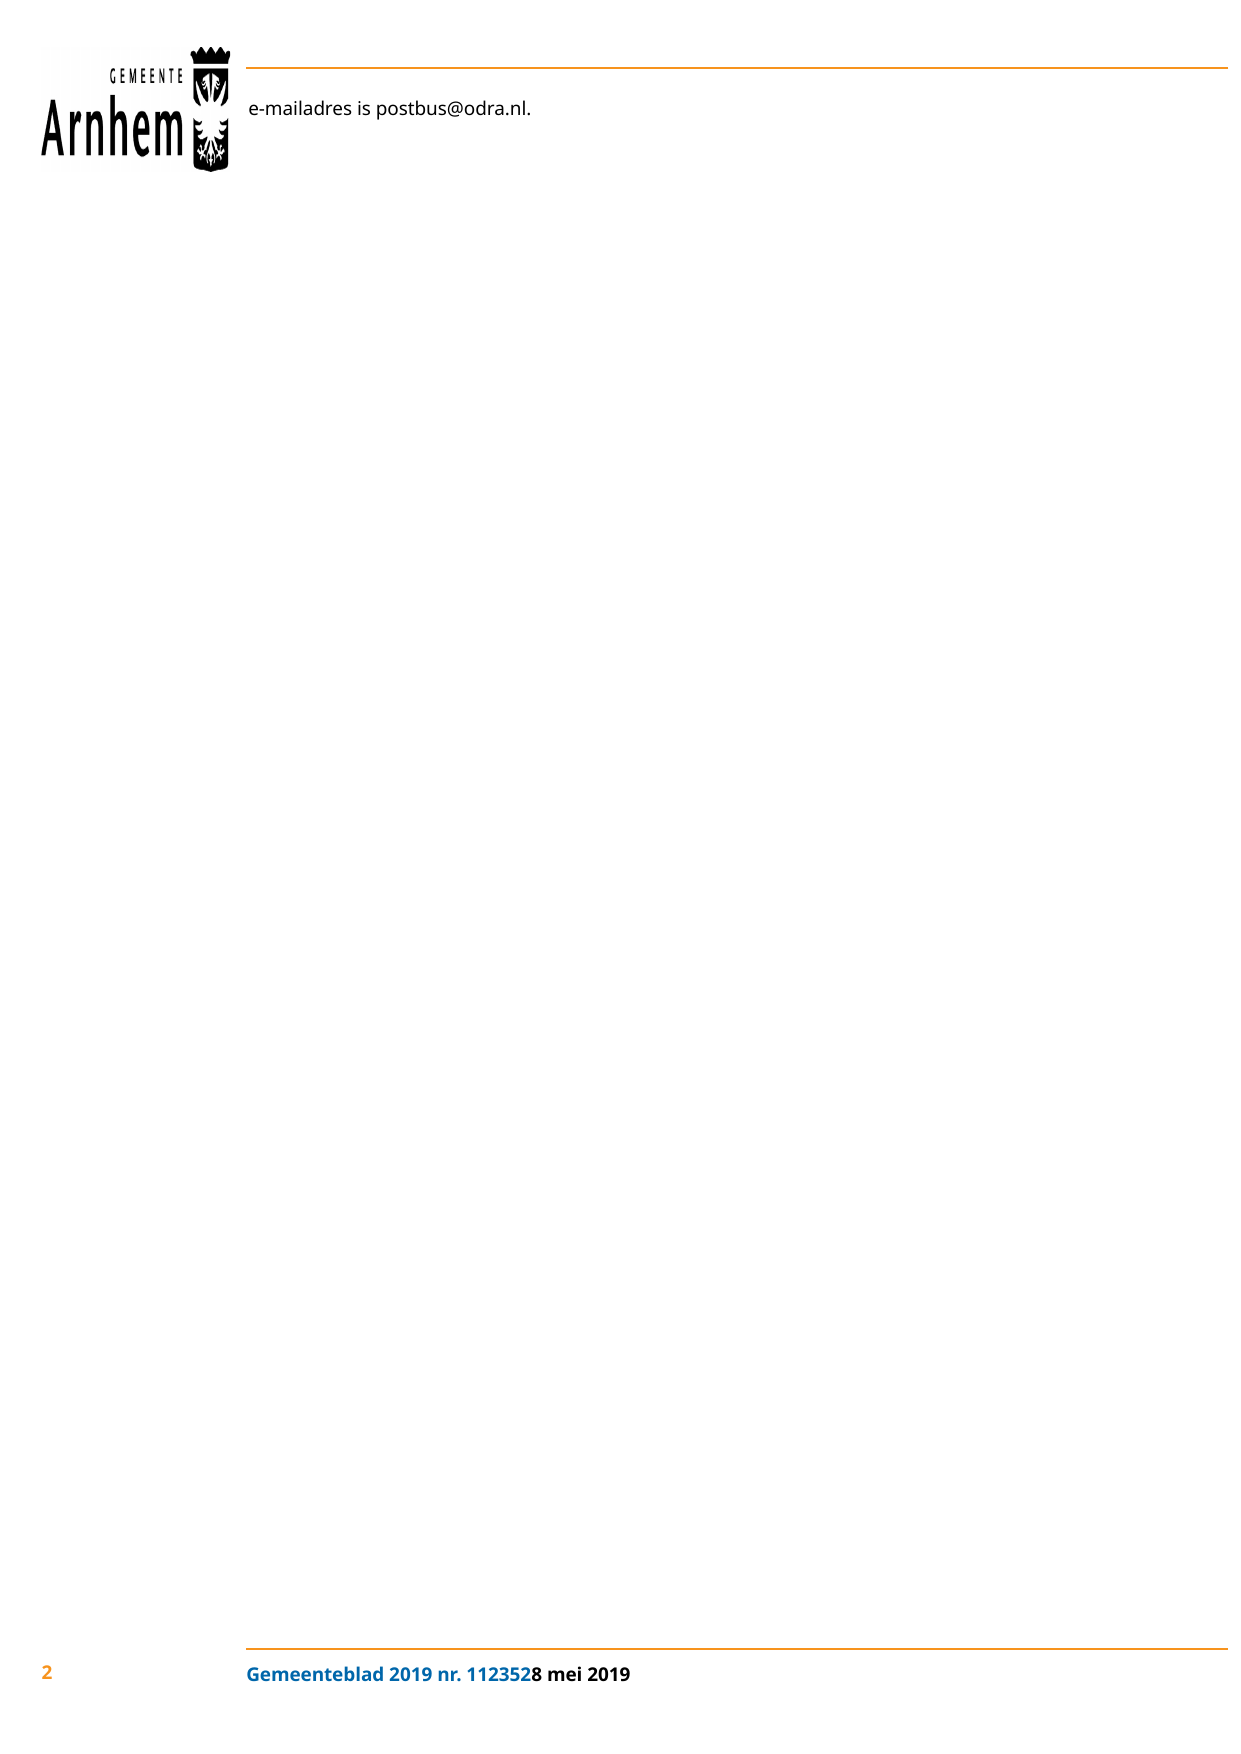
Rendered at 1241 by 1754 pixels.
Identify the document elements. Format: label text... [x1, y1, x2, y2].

picture [41, 47, 231, 172]
text e-mailadres is postbus@odra.nl. [248, 95, 1152, 121]
